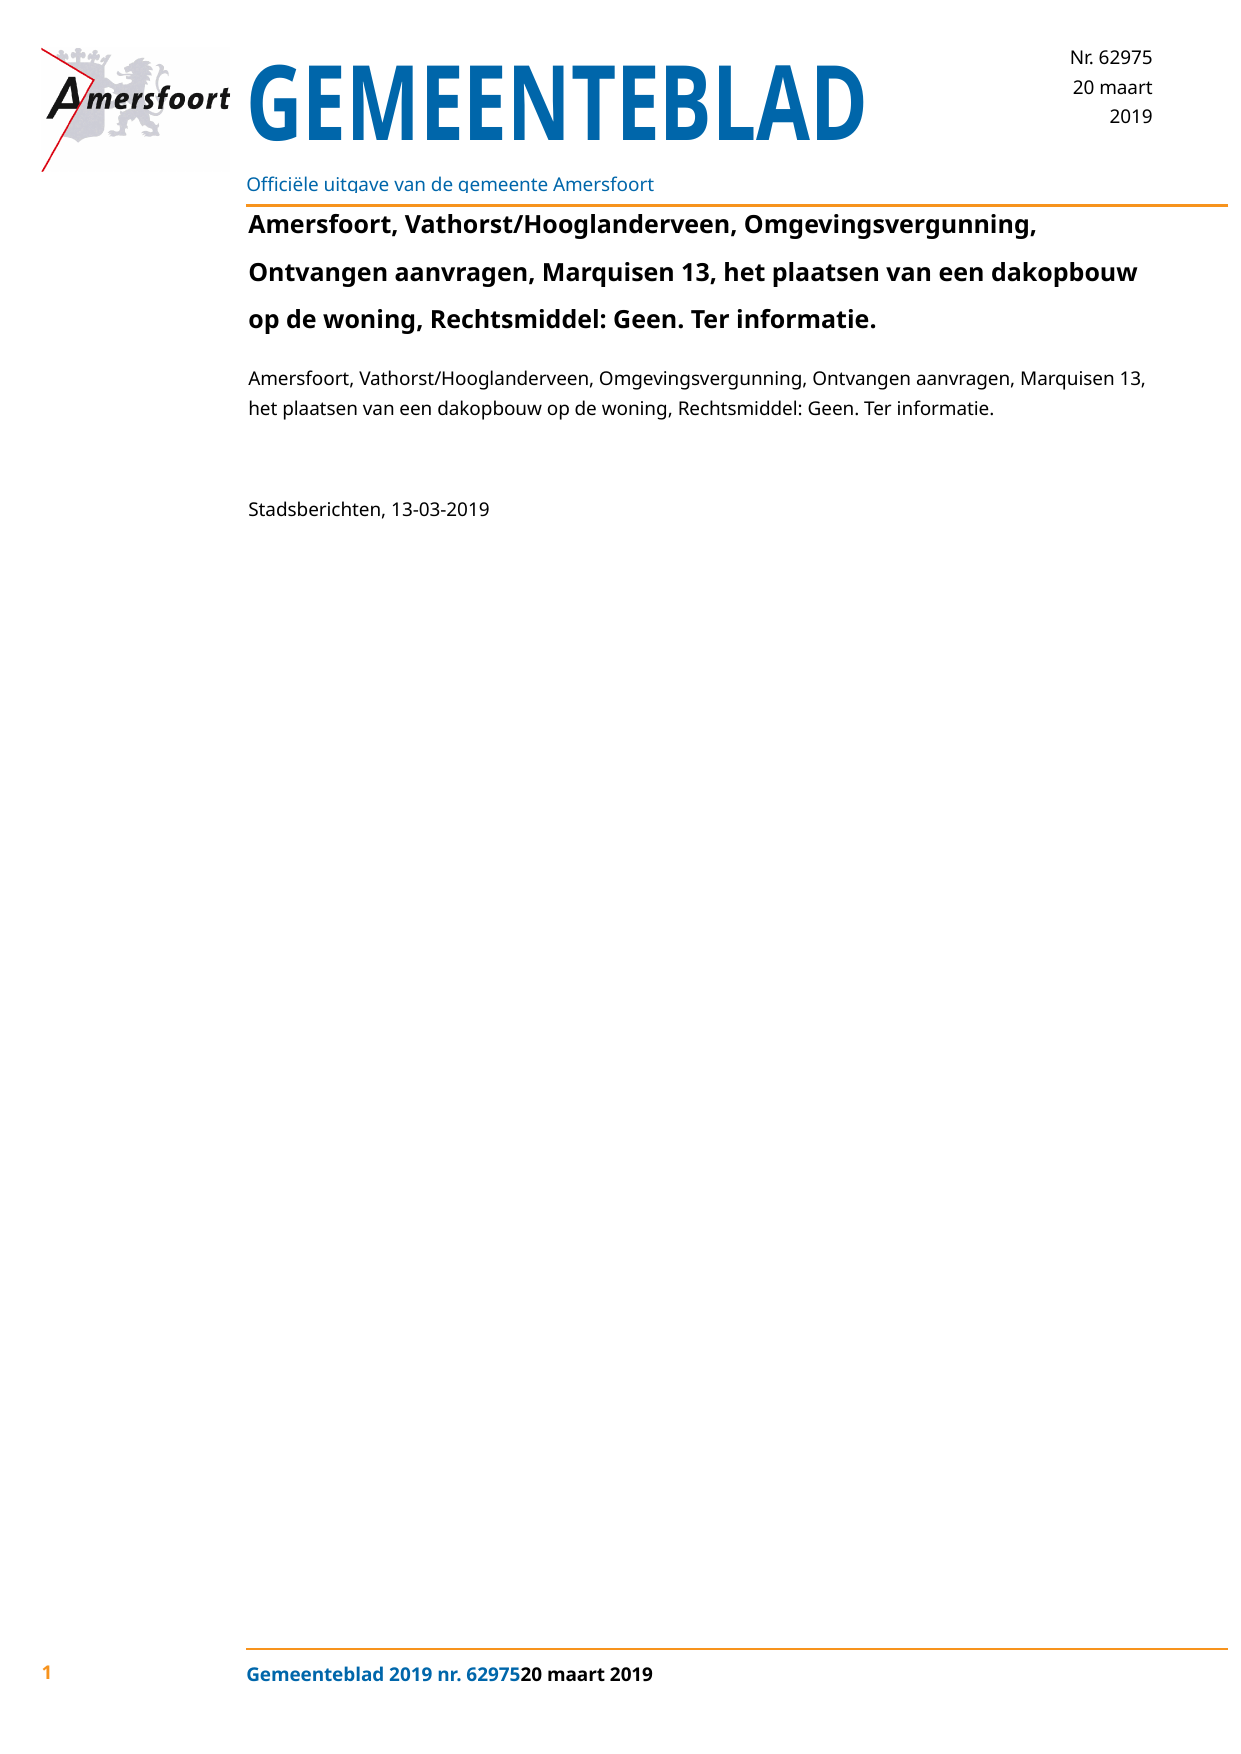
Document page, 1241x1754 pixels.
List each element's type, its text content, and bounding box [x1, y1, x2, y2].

text Amersfoort, Vathorst/Hooglanderveen, Omgevingsvergunning, Ontvangen aanvragen, Marquisen 13, het plaatsen van een dakopbouw op de woning, Rechtsmiddel: Geen. Ter informatie. [248, 207, 1152, 336]
picture [41, 47, 231, 172]
text Amersfoort, Vathorst/Hooglanderveen, Omgevingsvergunning, Ontvangen aanvragen, Marquisen 13, het plaatsen van een dakopbouw op de woning, Rechtsmiddel: Geen. Ter informatie. [248, 366, 1152, 421]
text Stadsberichten, 13-03-2019 [248, 496, 1152, 522]
